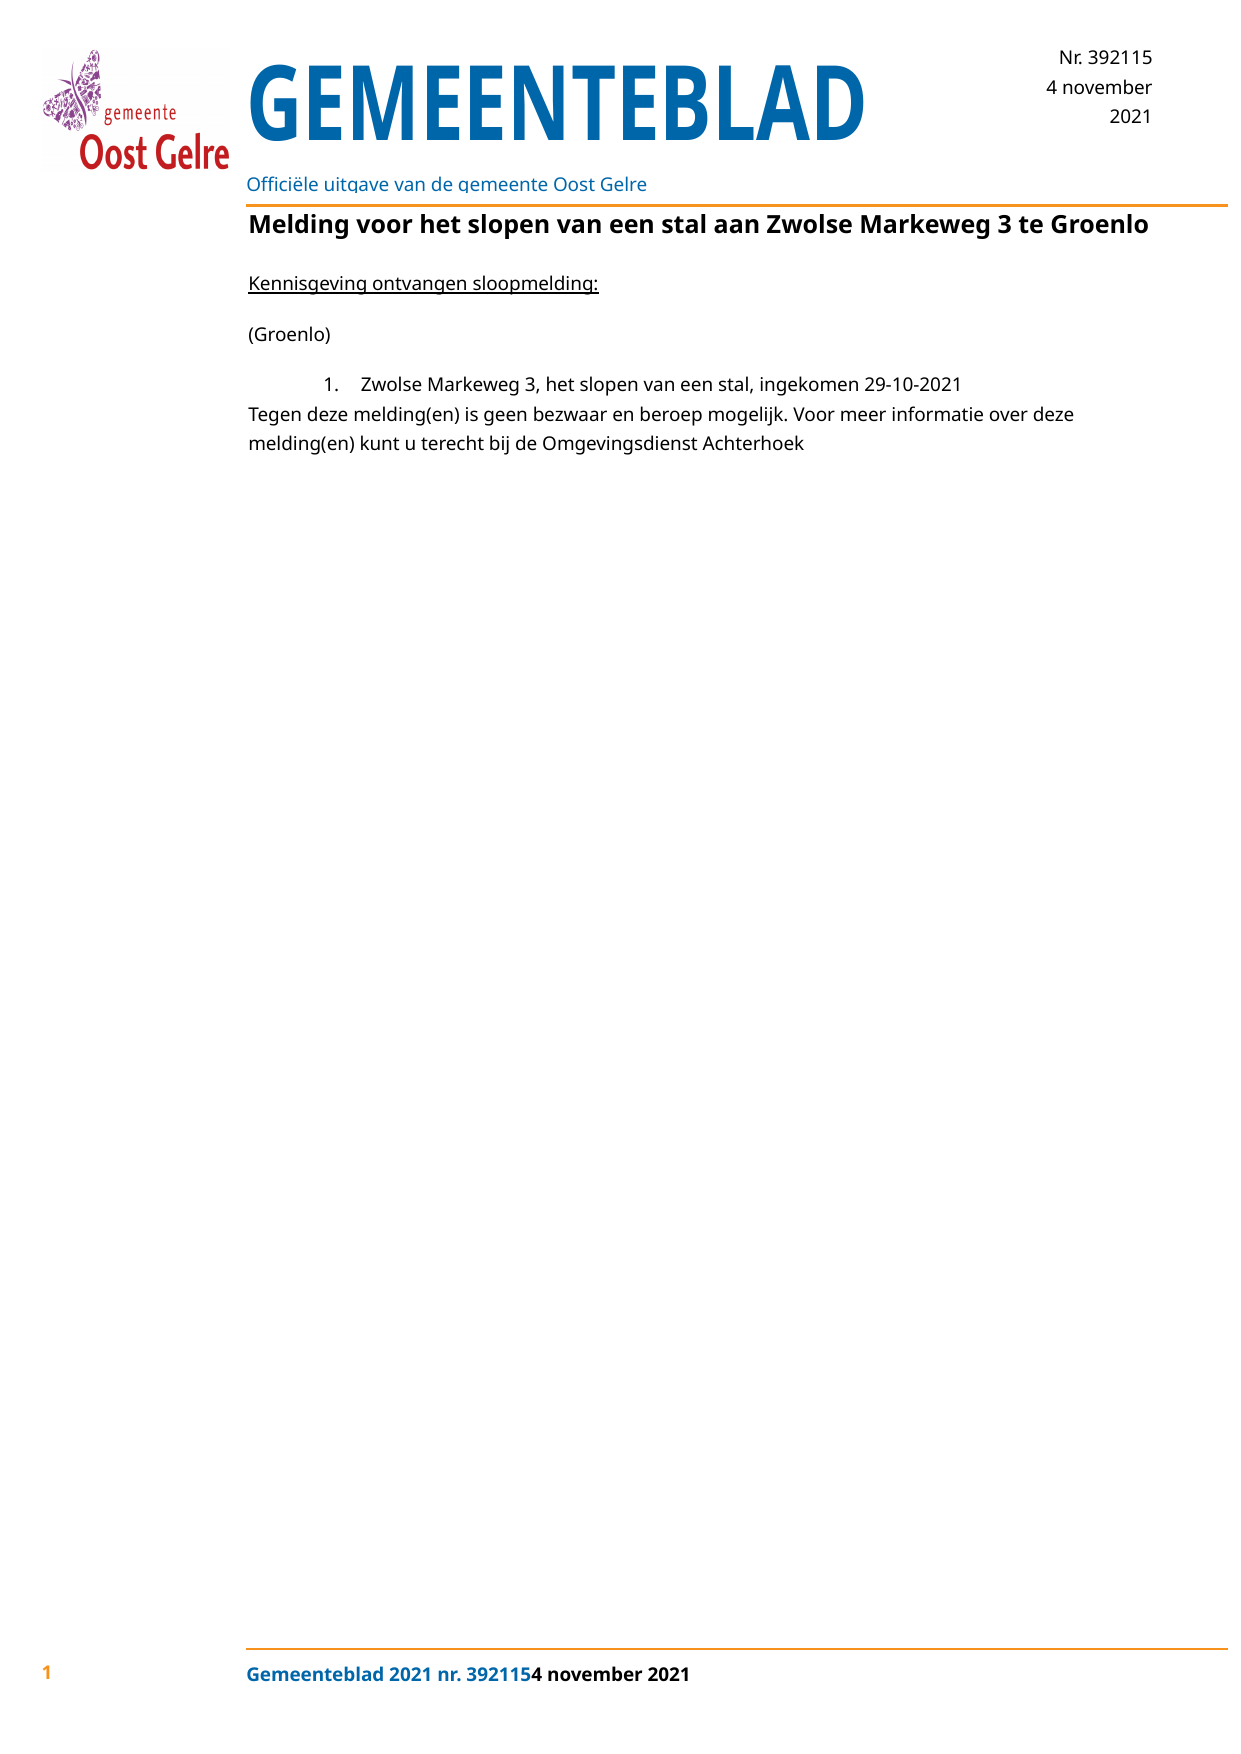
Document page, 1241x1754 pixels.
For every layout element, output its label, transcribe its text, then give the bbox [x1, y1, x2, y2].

text Kennisgeving ontvangen sloopmelding: [248, 270, 1152, 296]
list Zwolse Markeweg 3, het slopen van een stal, ingekomen 29-10-2021 [323, 371, 1152, 397]
text (Groenlo) [248, 321, 1152, 346]
text Melding voor het slopen van een stal aan Zwolse Markeweg 3 te Groenlo [248, 207, 1152, 241]
text Tegen deze melding(en) is geen bezwaar en beroep mogelijk. Voor meer informatie over deze melding(en) kunt u terecht bij de Omgevingsdienst Achterhoek [248, 401, 1152, 456]
picture [41, 47, 231, 172]
